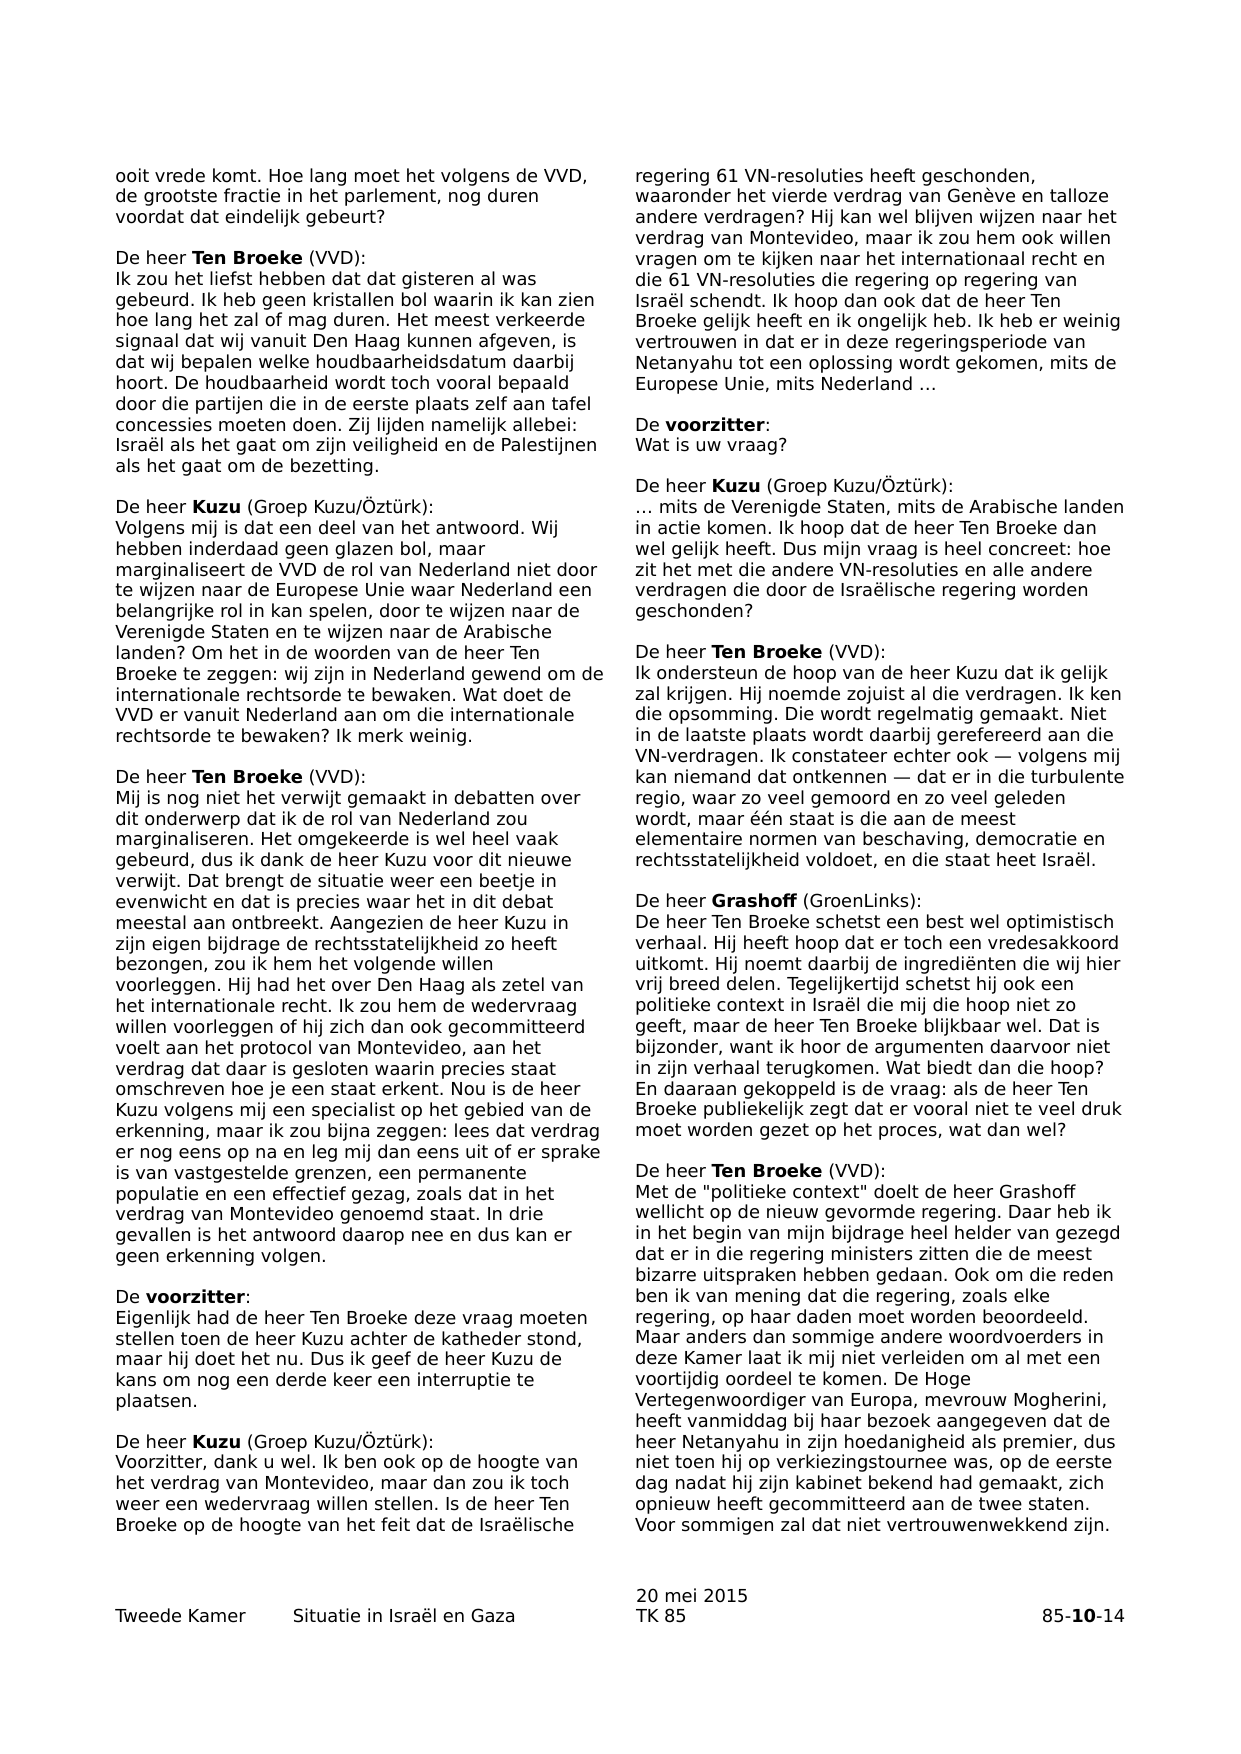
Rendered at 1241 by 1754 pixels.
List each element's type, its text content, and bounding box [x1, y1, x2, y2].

text De heer Ten Broeke (VVD): [115, 767, 605, 787]
text Eigenlijk had de heer Ten Broeke deze vraag moeten stellen toen de heer Kuzu achter de katheder stond, maar hij doet het nu. Dus ik geef de heer Kuzu de kans om nog een derde keer een interruptie te plaatsen. [115, 1307, 605, 1412]
text Wat is uw vraag? [635, 435, 1125, 456]
text De voorzitter: [635, 414, 1125, 435]
text De heer Ten Broeke schetst een best wel optimistisch verhaal. Hij heeft hoop dat er toch een vredesakkoord uitkomt. Hij noemt daarbij de ingrediënten die wij hier vrij breed delen. Tegelijkertijd schetst hij ook een politieke context in Israël die mij die hoop niet zo geeft, maar de heer Ten Broeke blijkbaar wel. Dat is bijzonder, want ik hoor de argumenten daarvoor niet in zijn verhaal terugkomen. Wat biedt dan die hoop? En daaraan gekoppeld is de vraag: als de heer Ten Broeke publiekelijk zegt dat er vooral niet te veel druk moet worden gezet op het proces, wat dan wel? [635, 912, 1125, 1141]
text regering 61 VN-resoluties heeft geschonden, waaronder het vierde verdrag van Genève en talloze andere verdragen? Hij kan wel blijven wijzen naar het verdrag van Montevideo, maar ik zou hem ook willen vragen om te kijken naar het internationaal recht en die 61 VN-resoluties die regering op regering van Israël schendt. Ik hoop dan ook dat de heer Ten Broeke gelijk heeft en ik ongelijk heb. Ik heb er weinig vertrouwen in dat er in deze regeringsperiode van Netanyahu tot een oplossing wordt gekomen, mits de Europese Unie, mits Nederland … [635, 165, 1125, 394]
text De heer Ten Broeke (VVD): [115, 248, 605, 268]
text De voorzitter: [115, 1287, 605, 1307]
text ooit vrede komt. Hoe lang moet het volgens de VVD, de grootste fractie in het parlement, nog duren voordat dat eindelijk gebeurt? [115, 165, 605, 228]
text Met de "politieke context" doelt de heer Grashoff wellicht op de nieuw gevormde regering. Daar heb ik in het begin van mijn bijdrage heel helder van gezegd dat er in die regering ministers zitten die de meest bizarre uitspraken hebben gedaan. Ook om die reden ben ik van mening dat die regering, zoals elke regering, op haar daden moet worden beoordeeld. Maar anders dan sommige andere woordvoerders in deze Kamer laat ik mij niet verleiden om al met een voortijdig oordeel te komen. De Hoge Vertegenwoordiger van Europa, mevrouw Mogherini, heeft vanmiddag bij haar bezoek aangegeven dat de heer Netanyahu in zijn hoedanigheid als premier, dus niet toen hij op verkiezingstournee was, op de eerste dag nadat hij zijn kabinet bekend had gemaakt, zich opnieuw heeft gecommitteerd aan de twee staten. Voor sommigen zal dat niet vertrouwenwekkend zijn. [635, 1181, 1125, 1536]
text De heer Kuzu (Groep Kuzu/Öztürk): [115, 497, 605, 518]
text De heer Kuzu (Groep Kuzu/Öztürk): [635, 476, 1125, 497]
text Voorzitter, dank u wel. Ik ben ook op de hoogte van het verdrag van Montevideo, maar dan zou ik toch weer een wedervraag willen stellen. Is de heer Ten Broeke op de hoogte van het feit dat de Israëlische [115, 1452, 605, 1536]
text De heer Kuzu (Groep Kuzu/Öztürk): [115, 1432, 605, 1452]
text … mits de Verenigde Staten, mits de Arabische landen in actie komen. Ik hoop dat de heer Ten Broeke dan wel gelijk heeft. Dus mijn vraag is heel concreet: hoe zit het met die andere VN-resoluties en alle andere verdragen die door de Israëlische regering worden geschonden? [635, 497, 1125, 622]
text Volgens mij is dat een deel van het antwoord. Wij hebben inderdaad geen glazen bol, maar marginaliseert de VVD de rol van Nederland niet door te wijzen naar de Europese Unie waar Nederland een belangrijke rol in kan spelen, door te wijzen naar de Verenigde Staten en te wijzen naar de Arabische landen? Om het in de woorden van de heer Ten Broeke te zeggen: wij zijn in Nederland gewend om de internationale rechtsorde te bewaken. Wat doet de VVD er vanuit Nederland aan om die internationale rechtsorde te bewaken? Ik merk weinig. [115, 518, 605, 747]
text De heer Ten Broeke (VVD): [635, 1161, 1125, 1181]
text Ik zou het liefst hebben dat dat gisteren al was gebeurd. Ik heb geen kristallen bol waarin ik kan zien hoe lang het zal of mag duren. Het meest verkeerde signaal dat wij vanuit Den Haag kunnen afgeven, is dat wij bepalen welke houdbaarheidsdatum daarbij hoort. De houdbaarheid wordt toch vooral bepaald door die partijen die in de eerste plaats zelf aan tafel concessies moeten doen. Zij lijden namelijk allebei: Israël als het gaat om zijn veiligheid en de Palestijnen als het gaat om de bezetting. [115, 268, 605, 477]
text Mij is nog niet het verwijt gemaakt in debatten over dit onderwerp dat ik de rol van Nederland zou marginaliseren. Het omgekeerde is wel heel vaak gebeurd, dus ik dank de heer Kuzu voor dit nieuwe verwijt. Dat brengt de situatie weer een beetje in evenwicht en dat is precies waar het in dit debat meestal aan ontbreekt. Aangezien de heer Kuzu in zijn eigen bijdrage de rechtsstatelijkheid zo heeft bezongen, zou ik hem het volgende willen voorleggen. Hij had het over Den Haag als zetel van het internationale recht. Ik zou hem de wedervraag willen voorleggen of hij zich dan ook gecommitteerd voelt aan het protocol van Montevideo, aan het verdrag dat daar is gesloten waarin precies staat omschreven hoe je een staat erkent. Nou is de heer Kuzu volgens mij een specialist op het gebied van de erkenning, maar ik zou bijna zeggen: lees dat verdrag er nog eens op na en leg mij dan eens uit of er sprake is van vastgestelde grenzen, een permanente populatie en een effectief gezag, zoals dat in het verdrag van Montevideo genoemd staat. In drie gevallen is het antwoord daarop nee en dus kan er geen erkenning volgen. [115, 787, 605, 1267]
text De heer Ten Broeke (VVD): [635, 642, 1125, 662]
text Ik ondersteun de hoop van de heer Kuzu dat ik gelijk zal krijgen. Hij noemde zojuist al die verdragen. Ik ken die opsomming. Die wordt regelmatig gemaakt. Niet in de laatste plaats wordt daarbij gerefereerd aan die VN-verdragen. Ik constateer echter ook — volgens mij kan niemand dat ontkennen — dat er in die turbulente regio, waar zo veel gemoord en zo veel geleden wordt, maar één staat is die aan de meest elementaire normen van beschaving, democratie en rechtsstatelijkheid voldoet, en die staat heet Israël. [635, 662, 1125, 871]
text De heer Grashoff (GroenLinks): [635, 891, 1125, 912]
